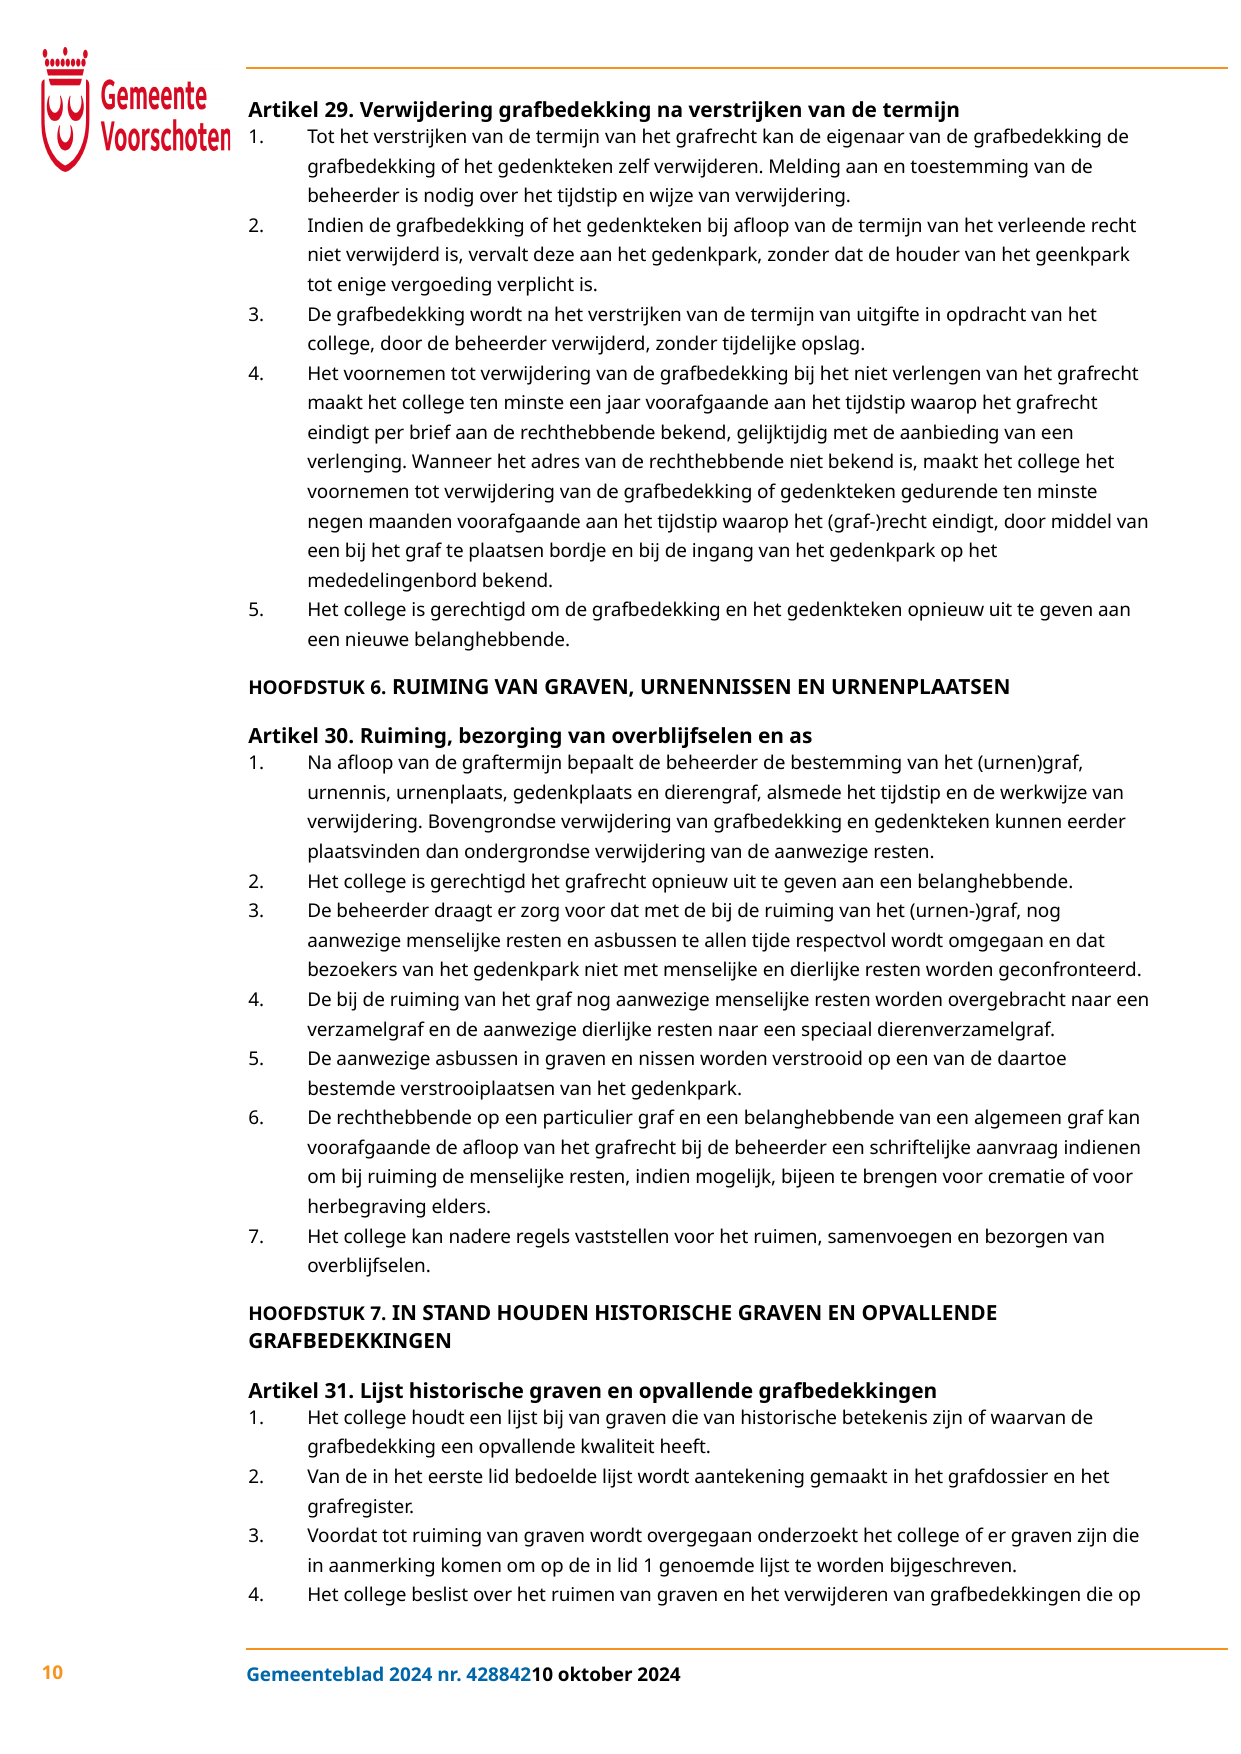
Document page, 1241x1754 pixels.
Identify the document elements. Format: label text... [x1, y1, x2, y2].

list Het college kan nadere regels vaststellen voor het ruimen, samenvoegen en bezorgen van overblijfselen. [248, 1223, 1152, 1278]
list De beheerder draagt er zorg voor dat met de bij de ruiming van het (urnen-)graf, nog aanwezige menselijke resten en asbussen te allen tijde respectvol wordt omgegaan en dat bezoekers van het gedenkpark niet met menselijke en dierlijke resten worden geconfronteerd. [248, 897, 1152, 982]
text Artikel 30. Ruiming, bezorging van overblijfselen en as [248, 721, 1152, 749]
list Voordat tot ruiming van graven wordt overgegaan onderzoekt het college of er graven zijn die in aanmerking komen om op de in lid 1 genoemde lijst te worden bijgeschreven. [248, 1522, 1152, 1578]
text Artikel 31. Lijst historische graven en opvallende grafbedekkingen [248, 1376, 1152, 1404]
list Het college is gerechtigd het grafrecht opnieuw uit te geven aan een belanghebbende. [248, 868, 1152, 893]
text Artikel 29. Verwijdering grafbedekking na verstrijken van de termijn [248, 95, 1152, 123]
list Tot het verstrijken van de termijn van het grafrecht kan de eigenaar van de grafbedekking de grafbedekking of het gedenkteken zelf verwijderen. Melding aan en toestemming van de beheerder is nodig over het tijdstip en wijze van verwijdering. [248, 123, 1152, 208]
list De aanwezige asbussen in graven en nissen worden verstrooid op een van de daartoe bestemde verstrooiplaatsen van het gedenkpark. [248, 1045, 1152, 1101]
list Het college beslist over het ruimen van graven en het verwijderen van grafbedekkingen die op [248, 1582, 1152, 1607]
list Van de in het eerste lid bedoelde lijst wordt aantekening gemaakt in het grafdossier en het grafregister. [248, 1463, 1152, 1519]
text HOOFDSTUK 7. IN STAND HOUDEN HISTORISCHE GRAVEN EN OPVALLENDE GRAFBEDEKKINGEN [248, 1298, 1152, 1355]
text HOOFDSTUK 6. RUIMING VAN GRAVEN, URNENNISSEN EN URNENPLAATSEN [248, 672, 1152, 700]
list Het college is gerechtigd om de grafbedekking en het gedenkteken opnieuw uit te geven aan een nieuwe belanghebbende. [248, 597, 1152, 652]
list De bij de ruiming van het graf nog aanwezige menselijke resten worden overgebracht naar een verzamelgraf en de aanwezige dierlijke resten naar een speciaal dierenverzamelgraf. [248, 986, 1152, 1041]
picture [41, 47, 231, 172]
list De rechthebbende op een particulier graf en een belanghebbende van een algemeen graf kan voorafgaande de afloop van het grafrecht bij de beheerder een schriftelijke aanvraag indienen om bij ruiming de menselijke resten, indien mogelijk, bijeen te brengen voor crematie of voor herbegraving elders. [248, 1104, 1152, 1219]
list Na afloop van de graftermijn bepaalt de beheerder de bestemming van het (urnen)graf, urnennis, urnenplaats, gedenkplaats en dierengraf, alsmede het tijdstip en de werkwijze van verwijdering. Bovengrondse verwijdering van grafbedekking en gedenkteken kunnen eerder plaatsvinden dan ondergrondse verwijdering van de aanwezige resten. [248, 749, 1152, 864]
list Het voornemen tot verwijdering van de grafbedekking bij het niet verlengen van het grafrecht maakt het college ten minste een jaar voorafgaande aan het tijdstip waarop het grafrecht eindigt per brief aan de rechthebbende bekend, gelijktijdig met de aanbieding van een verlenging. Wanneer het adres van de rechthebbende niet bekend is, maakt het college het voornemen tot verwijdering van de grafbedekking of gedenkteken gedurende ten minste negen maanden voorafgaande aan het tijdstip waarop het (graf-)recht eindigt, door middel van een bij het graf te plaatsen bordje en bij de ingang van het gedenkpark op het mededelingenbord bekend. [248, 360, 1152, 593]
list Het college houdt een lijst bij van graven die van historische betekenis zijn of waarvan de grafbedekking een opvallende kwaliteit heeft. [248, 1404, 1152, 1459]
list Indien de grafbedekking of het gedenkteken bij afloop van de termijn van het verleende recht niet verwijderd is, vervalt deze aan het gedenkpark, zonder dat de houder van het geenkpark tot enige vergoeding verplicht is. [248, 212, 1152, 297]
list De grafbedekking wordt na het verstrijken van de termijn van uitgifte in opdracht van het college, door de beheerder verwijderd, zonder tijdelijke opslag. [248, 301, 1152, 356]
